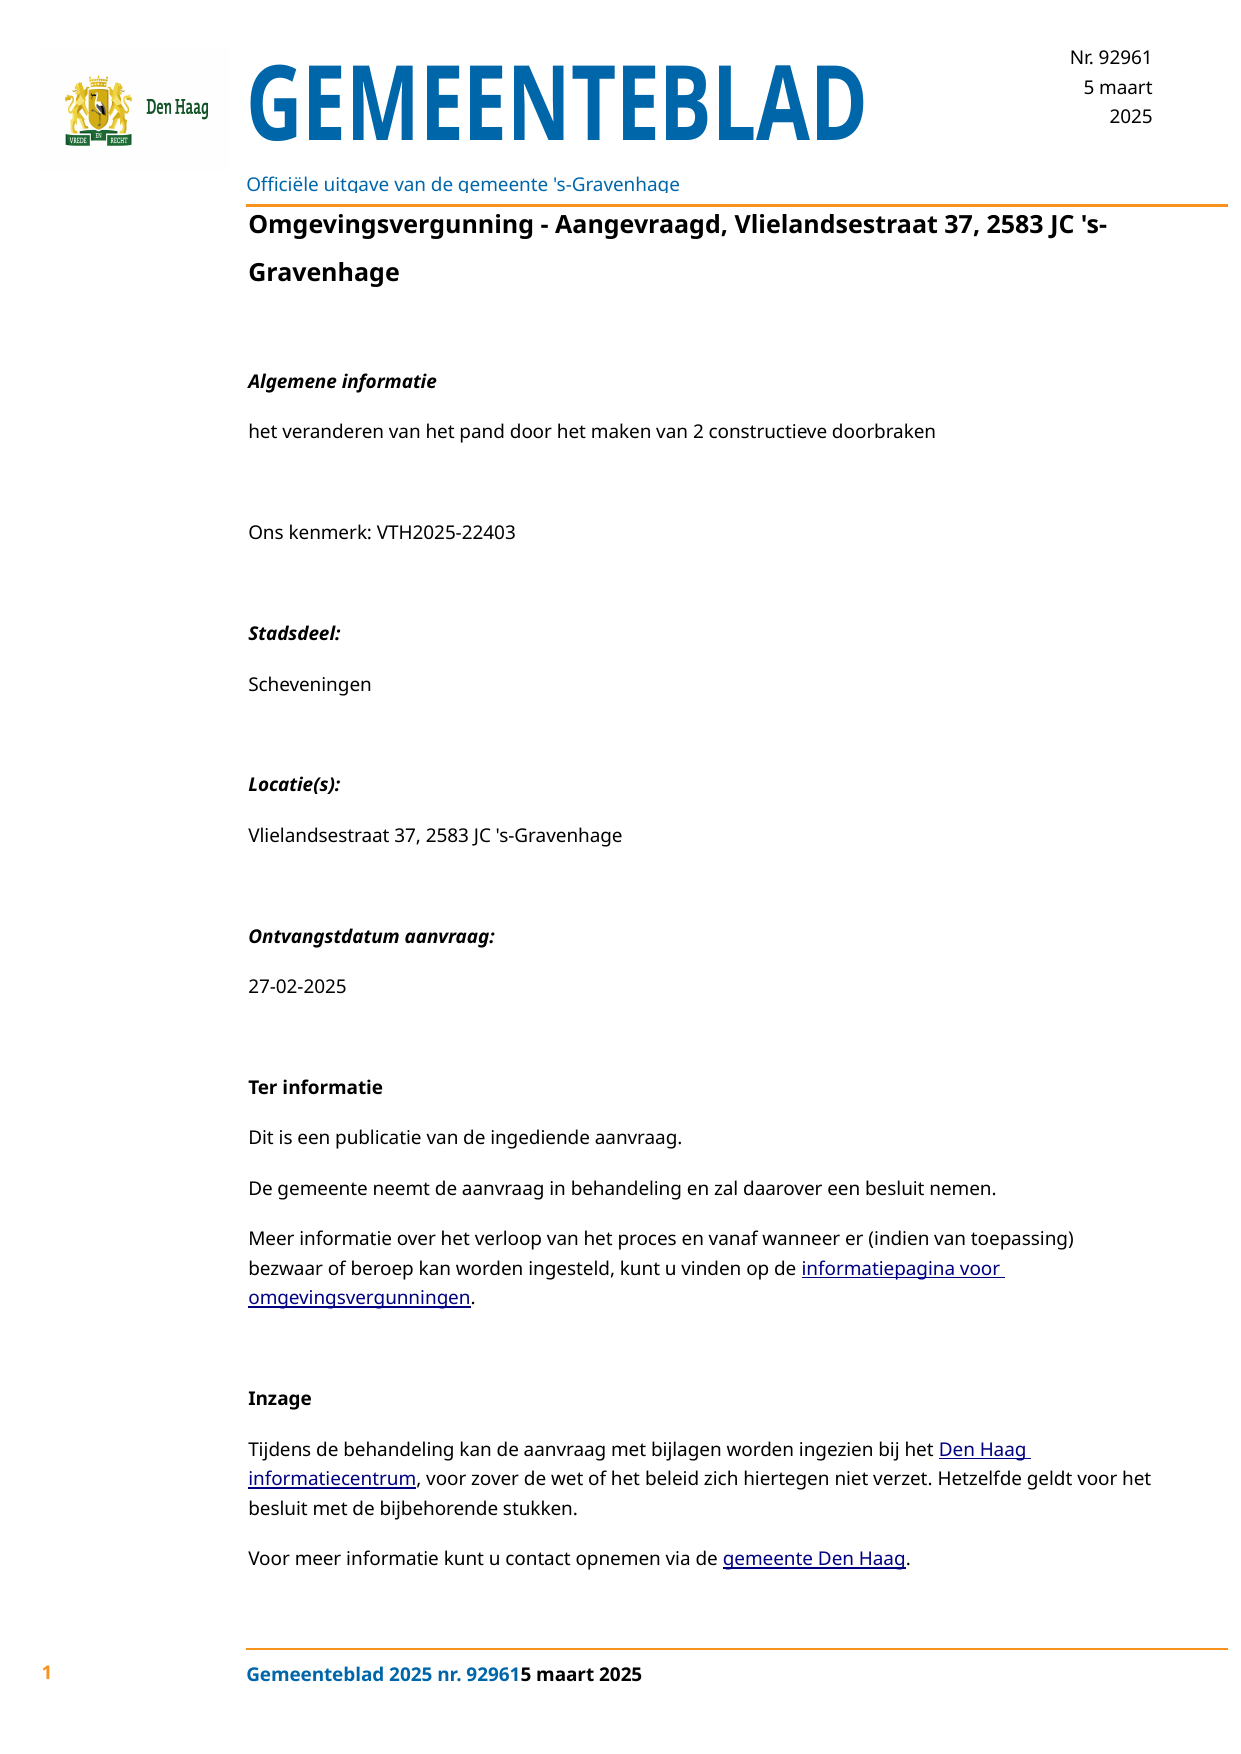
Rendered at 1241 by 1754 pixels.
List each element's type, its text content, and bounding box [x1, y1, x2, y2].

text 27-02-2025 [248, 973, 1152, 999]
picture [41, 47, 231, 172]
text Ter informatie [248, 1074, 1152, 1100]
text Meer informatie over het verloop van het proces en vanaf wanneer er (indien van toepassing) bezwaar of beroep kan worden ingesteld, kunt u vinden op de informatiepagina voor omgevingsvergunningen. [248, 1225, 1152, 1310]
text Vlielandsestraat 37, 2583 JC 's-Gravenhage [248, 822, 1152, 848]
text Algemene informatie [248, 368, 1152, 394]
text het veranderen van het pand door het maken van 2 constructieve doorbraken [248, 419, 1152, 444]
text De gemeente neemt de aanvraag in behandeling en zal daarover een besluit nemen. [248, 1175, 1152, 1201]
text Ons kenmerk: VTH2025-22403 [248, 519, 1152, 545]
text Scheveningen [248, 671, 1152, 697]
text Locatie(s): [248, 772, 1152, 797]
text Ontvangstdatum aanvraag: [248, 923, 1152, 949]
text Tijdens de behandeling kan de aanvraag met bijlagen worden ingezien bij het Den Haag informatiecentrum, voor zover de wet of het beleid zich hiertegen niet verzet. Hetzelfde geldt voor het besluit met de bijbehorende stukken. [248, 1436, 1152, 1521]
text Omgevingsvergunning - Aangevraagd, Vlielandsestraat 37, 2583 JC 's-Gravenhage [248, 207, 1152, 288]
text Dit is een publicatie van de ingediende aanvraag. [248, 1124, 1152, 1150]
text Voor meer informatie kunt u contact opnemen via de gemeente Den Haag. [248, 1545, 1152, 1571]
text Stadsdeel: [248, 620, 1152, 646]
text Inzage [248, 1385, 1152, 1411]
